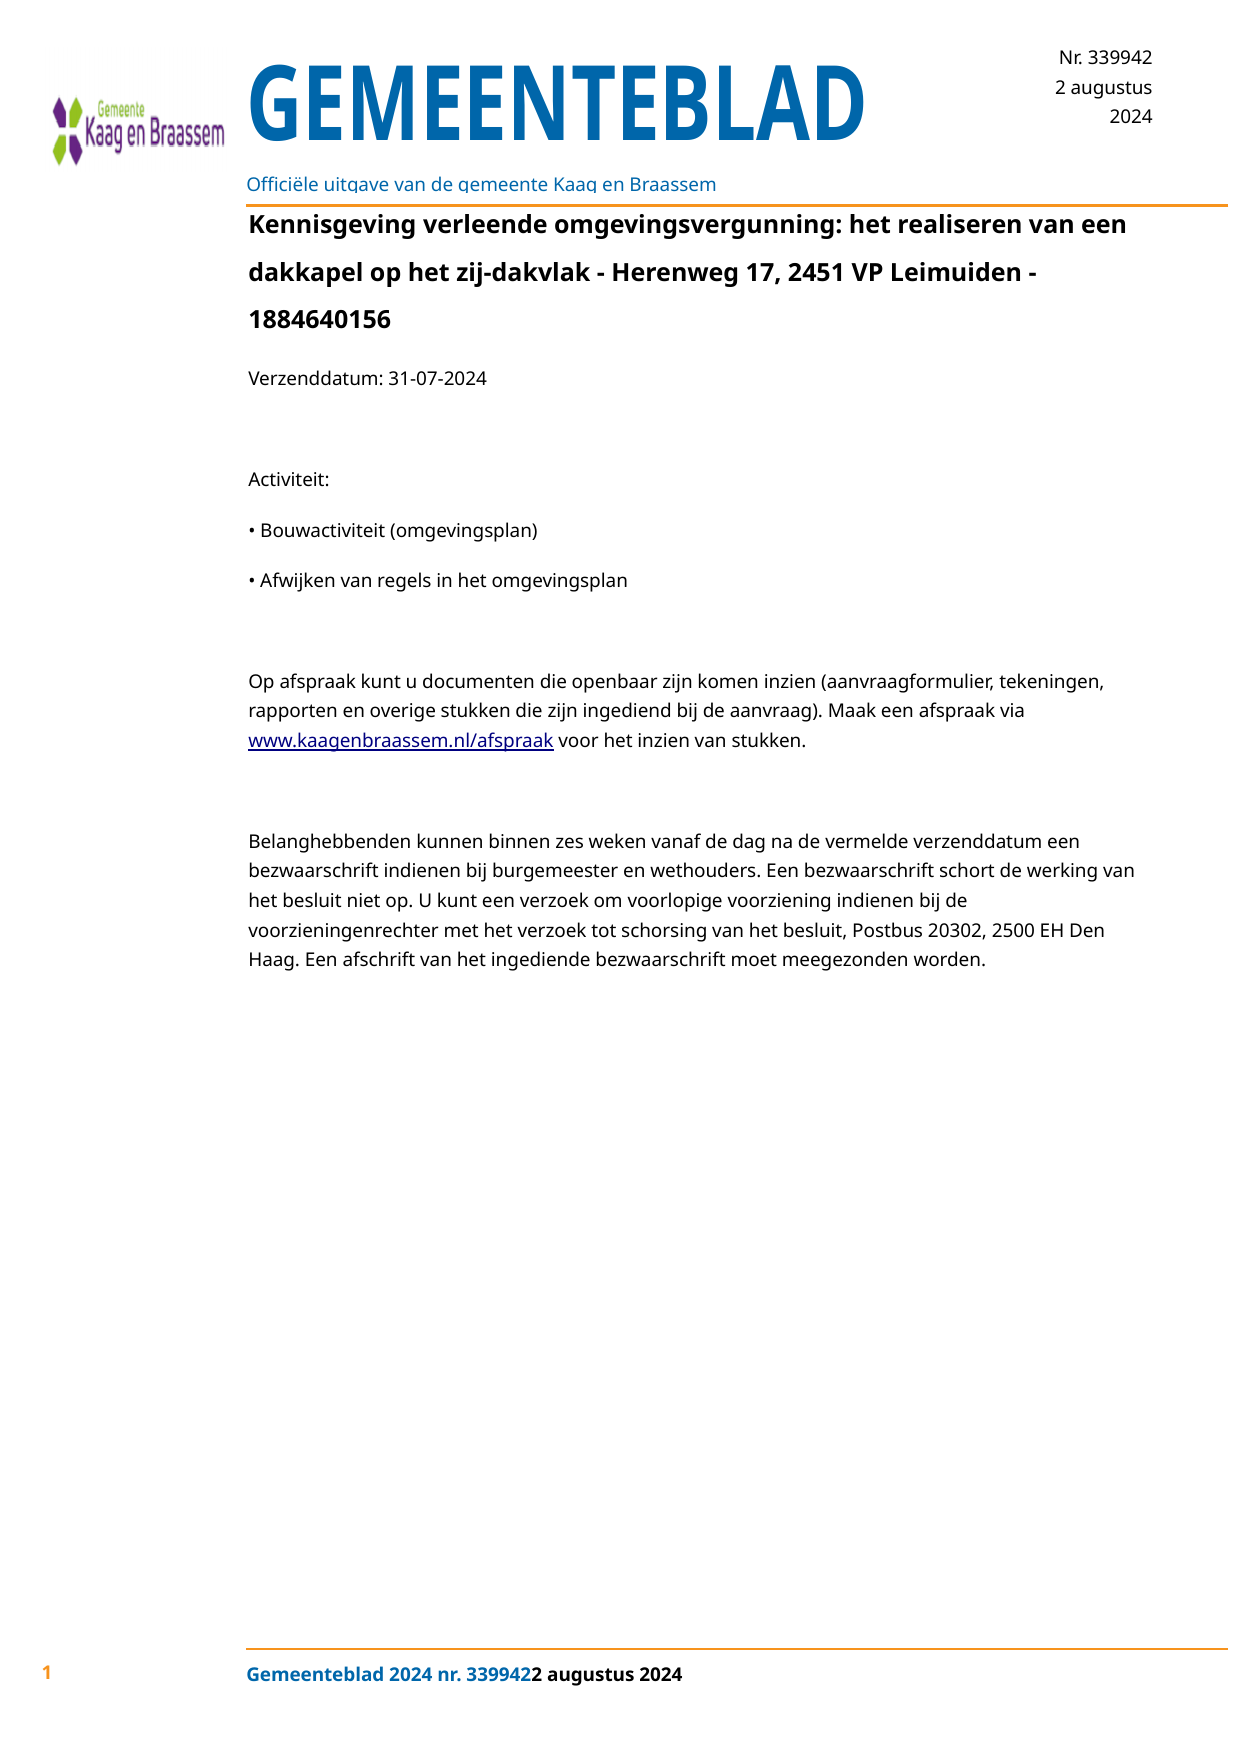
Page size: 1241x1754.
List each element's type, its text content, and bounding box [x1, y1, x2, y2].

text • Bouwactiviteit (omgevingsplan) [248, 517, 1152, 542]
text Kennisgeving verleende omgevingsvergunning: het realiseren van een dakkapel op het zij-dakvlak - Herenweg 17, 2451 VP Leimuiden - 1884640156 [248, 207, 1152, 336]
text Verzenddatum: 31-07-2024 [248, 366, 1152, 391]
text Op afspraak kunt u documenten die openbaar zijn komen inzien (aanvraagformulier, tekeningen, rapporten en overige stukken die zijn ingediend bij de aanvraag). Maak een afspraak via www.kaagenbraassem.nl/afspraak voor het inzien van stukken. [248, 668, 1152, 753]
picture [41, 47, 231, 172]
text • Afwijken van regels in het omgevingsplan [248, 567, 1152, 593]
text Belanghebbenden kunnen binnen zes weken vanaf de dag na de vermelde verzenddatum een bezwaarschrift indienen bij burgemeester en wethouders. Een bezwaarschrift schort de werking van het besluit niet op. U kunt een verzoek om voorlopige voorziening indienen bij de voorzieningenrechter met het verzoek tot schorsing van het besluit, Postbus 20302, 2500 EH Den Haag. Een afschrift van het ingediende bezwaarschrift moet meegezonden worden. [248, 828, 1152, 972]
text Activiteit: [248, 466, 1152, 492]
